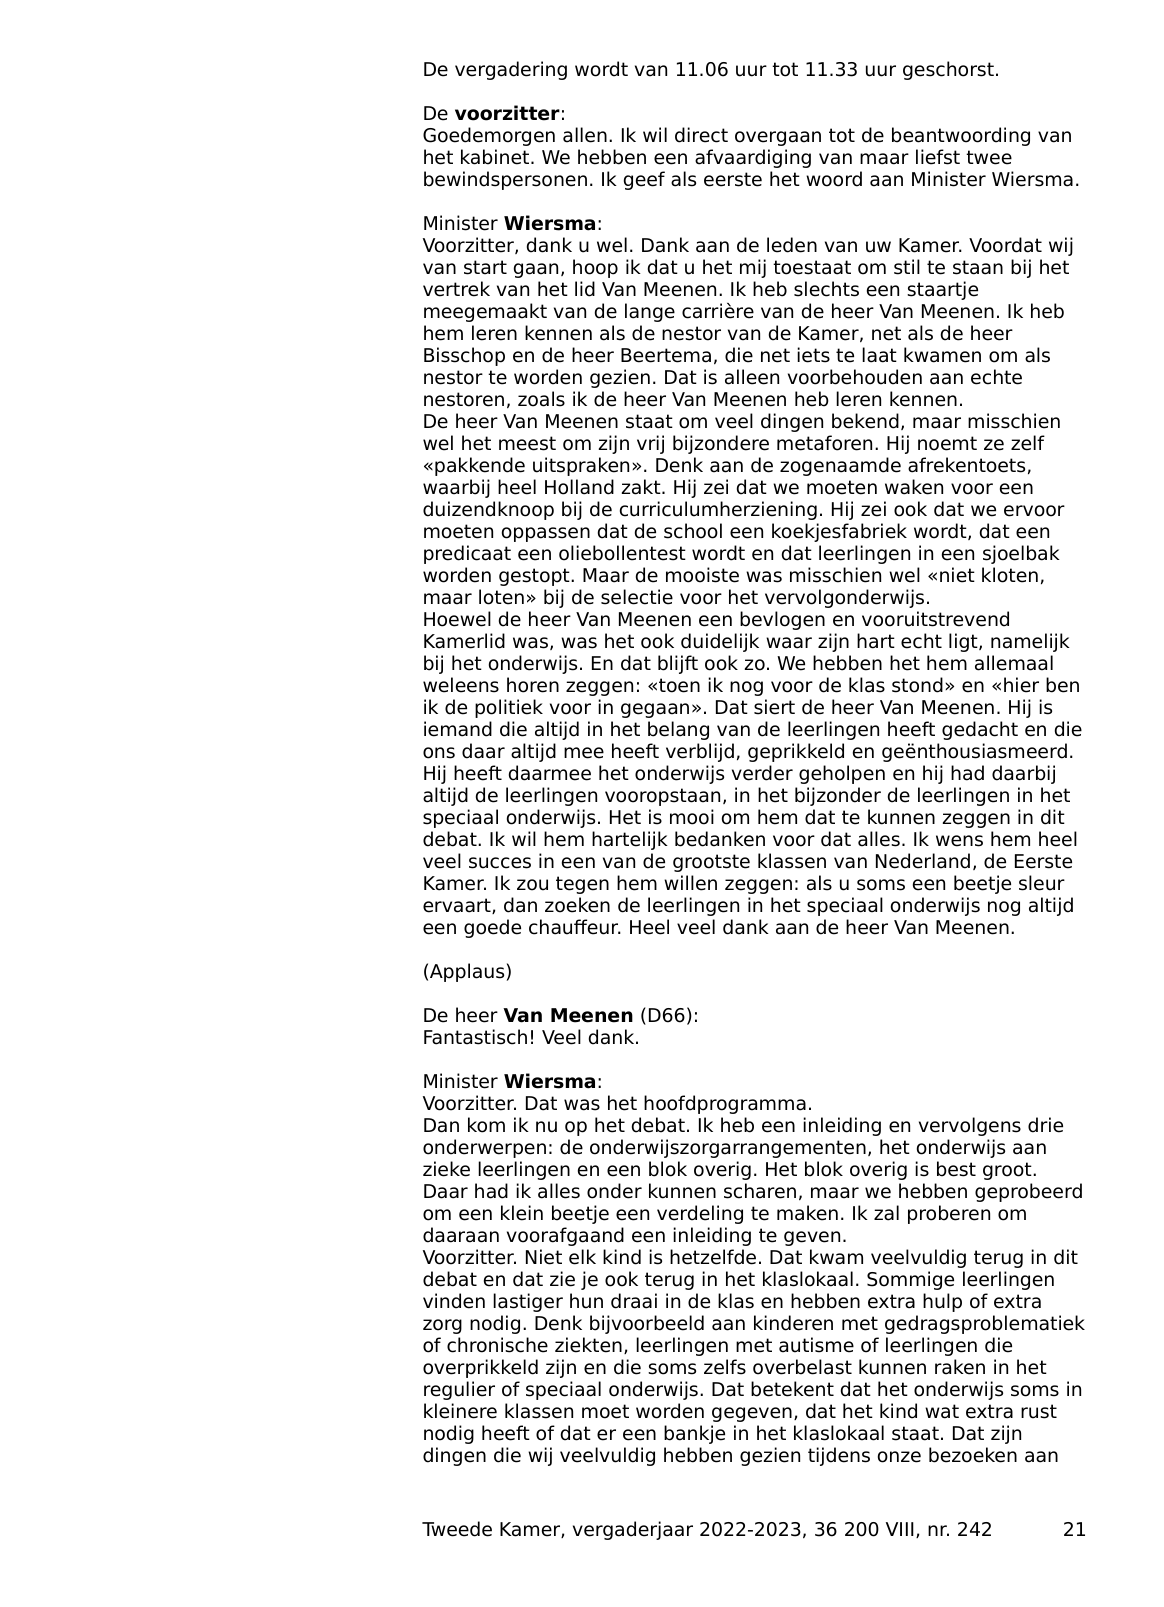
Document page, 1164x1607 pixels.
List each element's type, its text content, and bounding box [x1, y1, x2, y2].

text De heer Van Meenen staat om veel dingen bekend, maar misschien wel het meest om zijn vrij bijzondere metaforen. Hij noemt ze zelf «pakkende uitspraken». Denk aan de zogenaamde afrekentoets, waarbij heel Holland zakt. Hij zei dat we moeten waken voor een duizendknoop bij de curriculumherziening. Hij zei ook dat we ervoor moeten oppassen dat de school een koekjesfabriek wordt, dat een predicaat een oliebollentest wordt en dat leerlingen in een sjoelbak worden gestopt. Maar de mooiste was misschien wel «niet kloten, maar loten» bij de selectie voor het vervolgonderwijs. [422, 411, 1087, 609]
text Minister Wiersma: [422, 213, 1087, 235]
text Voorzitter, dank u wel. Dank aan de leden van uw Kamer. Voordat wij van start gaan, hoop ik dat u het mij toestaat om stil te staan bij het vertrek van het lid Van Meenen. Ik heb slechts een staartje meegemaakt van de lange carrière van de heer Van Meenen. Ik heb hem leren kennen als de nestor van de Kamer, net als de heer Bisschop en de heer Beertema, die net iets te laat kwamen om als nestor te worden gezien. Dat is alleen voorbehouden aan echte nestoren, zoals ik de heer Van Meenen heb leren kennen. [422, 235, 1087, 411]
text (Applaus) [422, 961, 1087, 983]
text Goedemorgen allen. Ik wil direct overgaan tot de beantwoording van het kabinet. We hebben een afvaardiging van maar liefst twee bewindspersonen. Ik geef als eerste het woord aan Minister Wiersma. [422, 125, 1087, 191]
text Hoewel de heer Van Meenen een bevlogen en vooruitstrevend Kamerlid was, was het ook duidelijk waar zijn hart echt ligt, namelijk bij het onderwijs. En dat blijft ook zo. We hebben het hem allemaal weleens horen zeggen: «toen ik nog voor de klas stond» en «hier ben ik de politiek voor in gegaan». Dat siert de heer Van Meenen. Hij is iemand die altijd in het belang van de leerlingen heeft gedacht en die ons daar altijd mee heeft verblijd, geprikkeld en geënthousiasmeerd. Hij heeft daarmee het onderwijs verder geholpen en hij had daarbij altijd de leerlingen vooropstaan, in het bijzonder de leerlingen in het speciaal onderwijs. Het is mooi om hem dat te kunnen zeggen in dit debat. Ik wil hem hartelijk bedanken voor dat alles. Ik wens hem heel veel succes in een van de grootste klassen van Nederland, de Eerste Kamer. Ik zou tegen hem willen zeggen: als u soms een beetje sleur ervaart, dan zoeken de leerlingen in het speciaal onderwijs nog altijd een goede chauffeur. Heel veel dank aan de heer Van Meenen. [422, 609, 1087, 939]
text De voorzitter: [422, 103, 1087, 125]
text Dan kom ik nu op het debat. Ik heb een inleiding en vervolgens drie onderwerpen: de onderwijszorgarrangementen, het onderwijs aan zieke leerlingen en een blok overig. Het blok overig is best groot. Daar had ik alles onder kunnen scharen, maar we hebben geprobeerd om een klein beetje een verdeling te maken. Ik zal proberen om daaraan voorafgaand een inleiding te geven. [422, 1115, 1087, 1247]
text Voorzitter. Dat was het hoofdprogramma. [422, 1093, 1087, 1115]
text De heer Van Meenen (D66): [422, 1005, 1087, 1027]
text Minister Wiersma: [422, 1071, 1087, 1093]
text Voorzitter. Niet elk kind is hetzelfde. Dat kwam veelvuldig terug in dit debat en dat zie je ook terug in het klaslokaal. Sommige leerlingen vinden lastiger hun draai in de klas en hebben extra hulp of extra zorg nodig. Denk bijvoorbeeld aan kinderen met gedragsproblematiek of chronische ziekten, leerlingen met autisme of leerlingen die overprikkeld zijn en die soms zelfs overbelast kunnen raken in het regulier of speciaal onderwijs. Dat betekent dat het onderwijs soms in kleinere klassen moet worden gegeven, dat het kind wat extra rust nodig heeft of dat er een bankje in het klaslokaal staat. Dat zijn dingen die wij veelvuldig hebben gezien tijdens onze bezoeken aan [422, 1247, 1087, 1467]
text De vergadering wordt van 11.06 uur tot 11.33 uur geschorst. [422, 59, 1087, 81]
text Fantastisch! Veel dank. [422, 1027, 1087, 1049]
